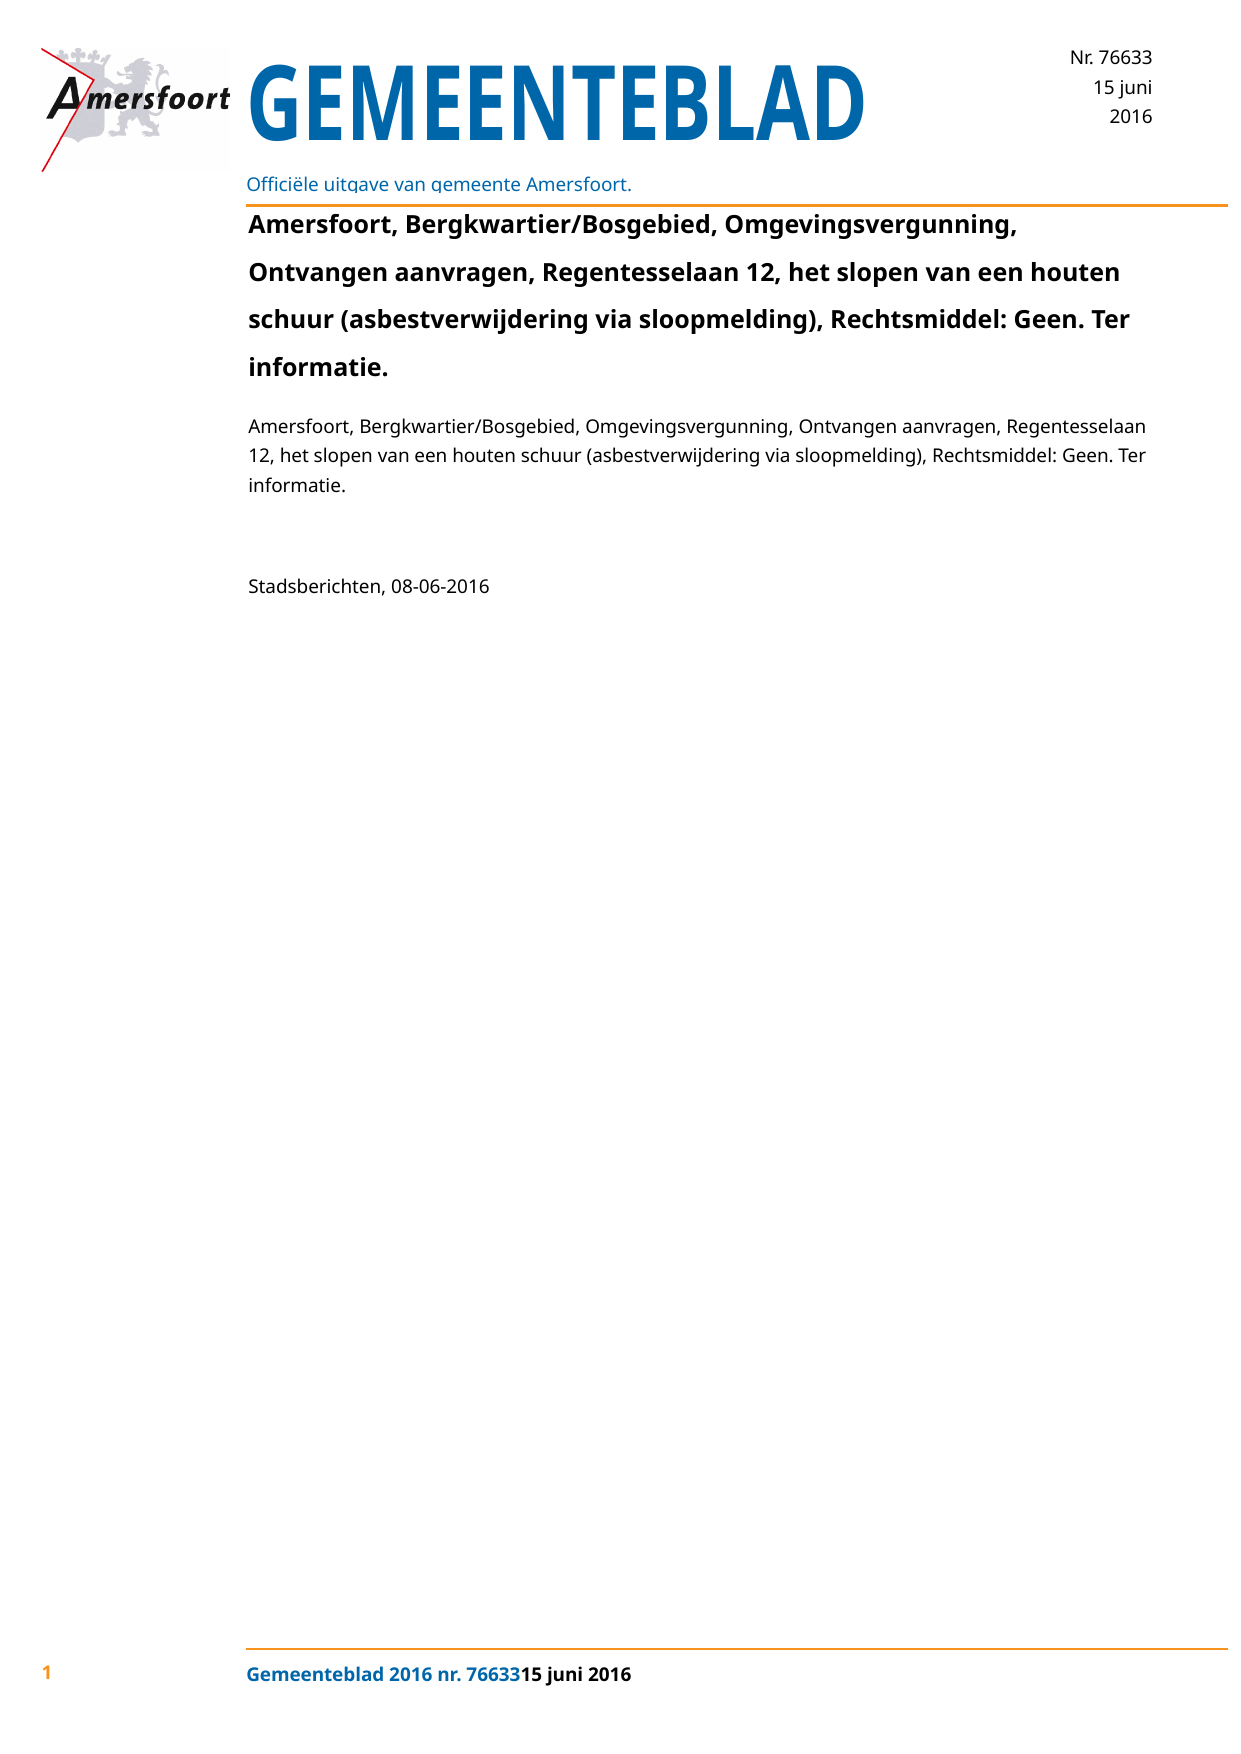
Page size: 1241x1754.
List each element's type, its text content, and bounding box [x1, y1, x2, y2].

text Amersfoort, Bergkwartier/Bosgebied, Omgevingsvergunning, Ontvangen aanvragen, Regentesselaan 12, het slopen van een houten schuur (asbestverwijdering via sloopmelding), Rechtsmiddel: Geen. Ter informatie. [248, 207, 1152, 384]
picture [41, 47, 231, 172]
text Stadsberichten, 08-06-2016 [248, 573, 1152, 599]
text Amersfoort, Bergkwartier/Bosgebied, Omgevingsvergunning, Ontvangen aanvragen, Regentesselaan 12, het slopen van een houten schuur (asbestverwijdering via sloopmelding), Rechtsmiddel: Geen. Ter informatie. [248, 413, 1152, 498]
